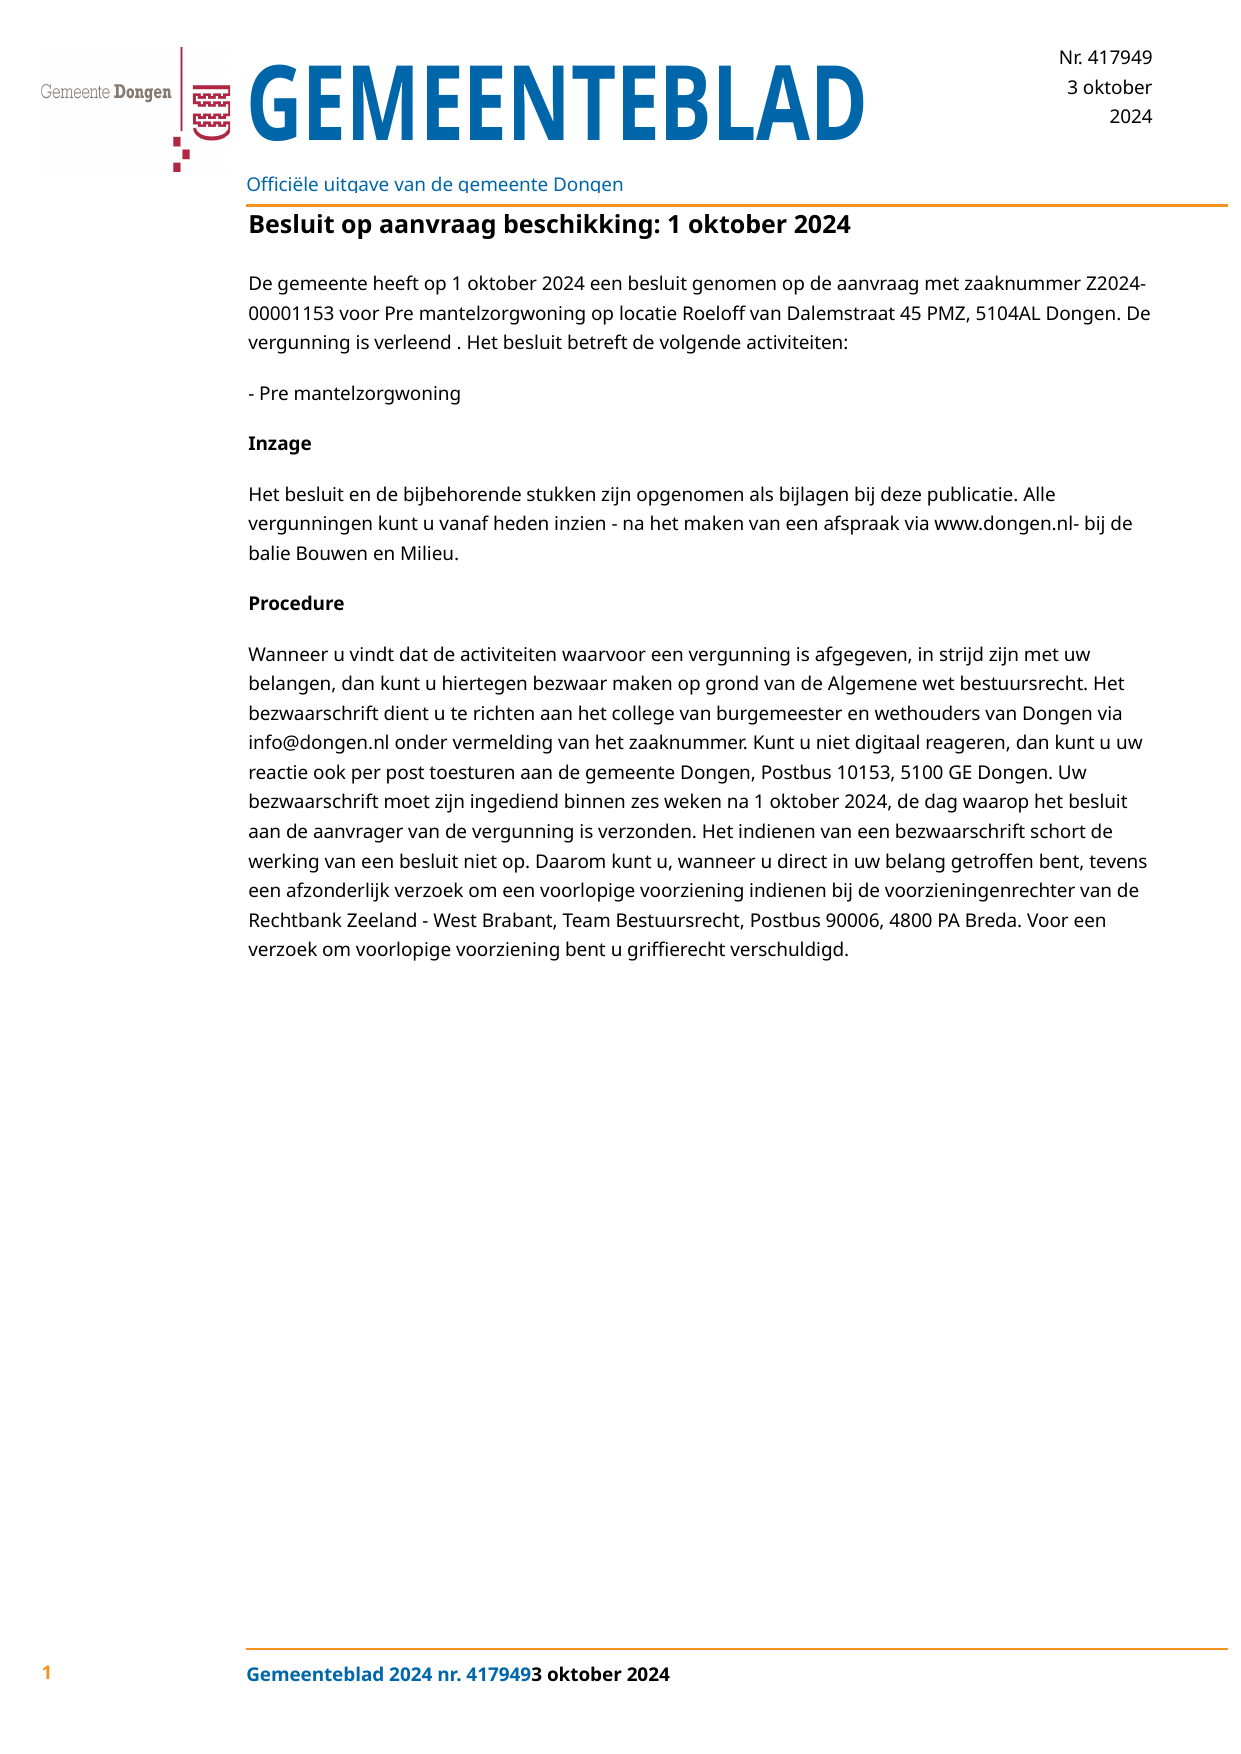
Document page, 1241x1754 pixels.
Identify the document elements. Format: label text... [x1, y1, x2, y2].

text Besluit op aanvraag beschikking: 1 oktober 2024 [248, 207, 1152, 241]
text De gemeente heeft op 1 oktober 2024 een besluit genomen op de aanvraag met zaaknummer Z2024-00001153 voor Pre mantelzorgwoning op locatie Roeloff van Dalemstraat 45 PMZ, 5104AL Dongen. De vergunning is verleend . Het besluit betreft de volgende activiteiten: [248, 270, 1152, 355]
text - Pre mantelzorgwoning [248, 380, 1152, 406]
text Procedure [248, 590, 1152, 616]
text Wanneer u vindt dat de activiteiten waarvoor een vergunning is afgegeven, in strijd zijn met uw belangen, dan kunt u hiertegen bezwaar maken op grond van de Algemene wet bestuursrecht. Het bezwaarschrift dient u te richten aan het college van burgemeester en wethouders van Dongen via info@dongen.nl onder vermelding van het zaaknummer. Kunt u niet digitaal reageren, dan kunt u uw reactie ook per post toesturen aan de gemeente Dongen, Postbus 10153, 5100 GE Dongen. Uw bezwaarschrift moet zijn ingediend binnen zes weken na 1 oktober 2024, de dag waarop het besluit aan de aanvrager van de vergunning is verzonden. Het indienen van een bezwaarschrift schort de werking van een besluit niet op. Daarom kunt u, wanneer u direct in uw belang getroffen bent, tevens een afzonderlijk verzoek om een voorlopige voorziening indienen bij de voorzieningenrechter van de Rechtbank Zeeland - West Brabant, Team Bestuursrecht, Postbus 90006, 4800 PA Breda. Voor een verzoek om voorlopige voorziening bent u griffierecht verschuldigd. [248, 641, 1152, 962]
picture [41, 47, 231, 172]
text Inzage [248, 430, 1152, 456]
text Het besluit en de bijbehorende stukken zijn opgenomen als bijlagen bij deze publicatie. Alle vergunningen kunt u vanaf heden inzien - na het maken van een afspraak via www.dongen.nl- bij de balie Bouwen en Milieu. [248, 481, 1152, 566]
